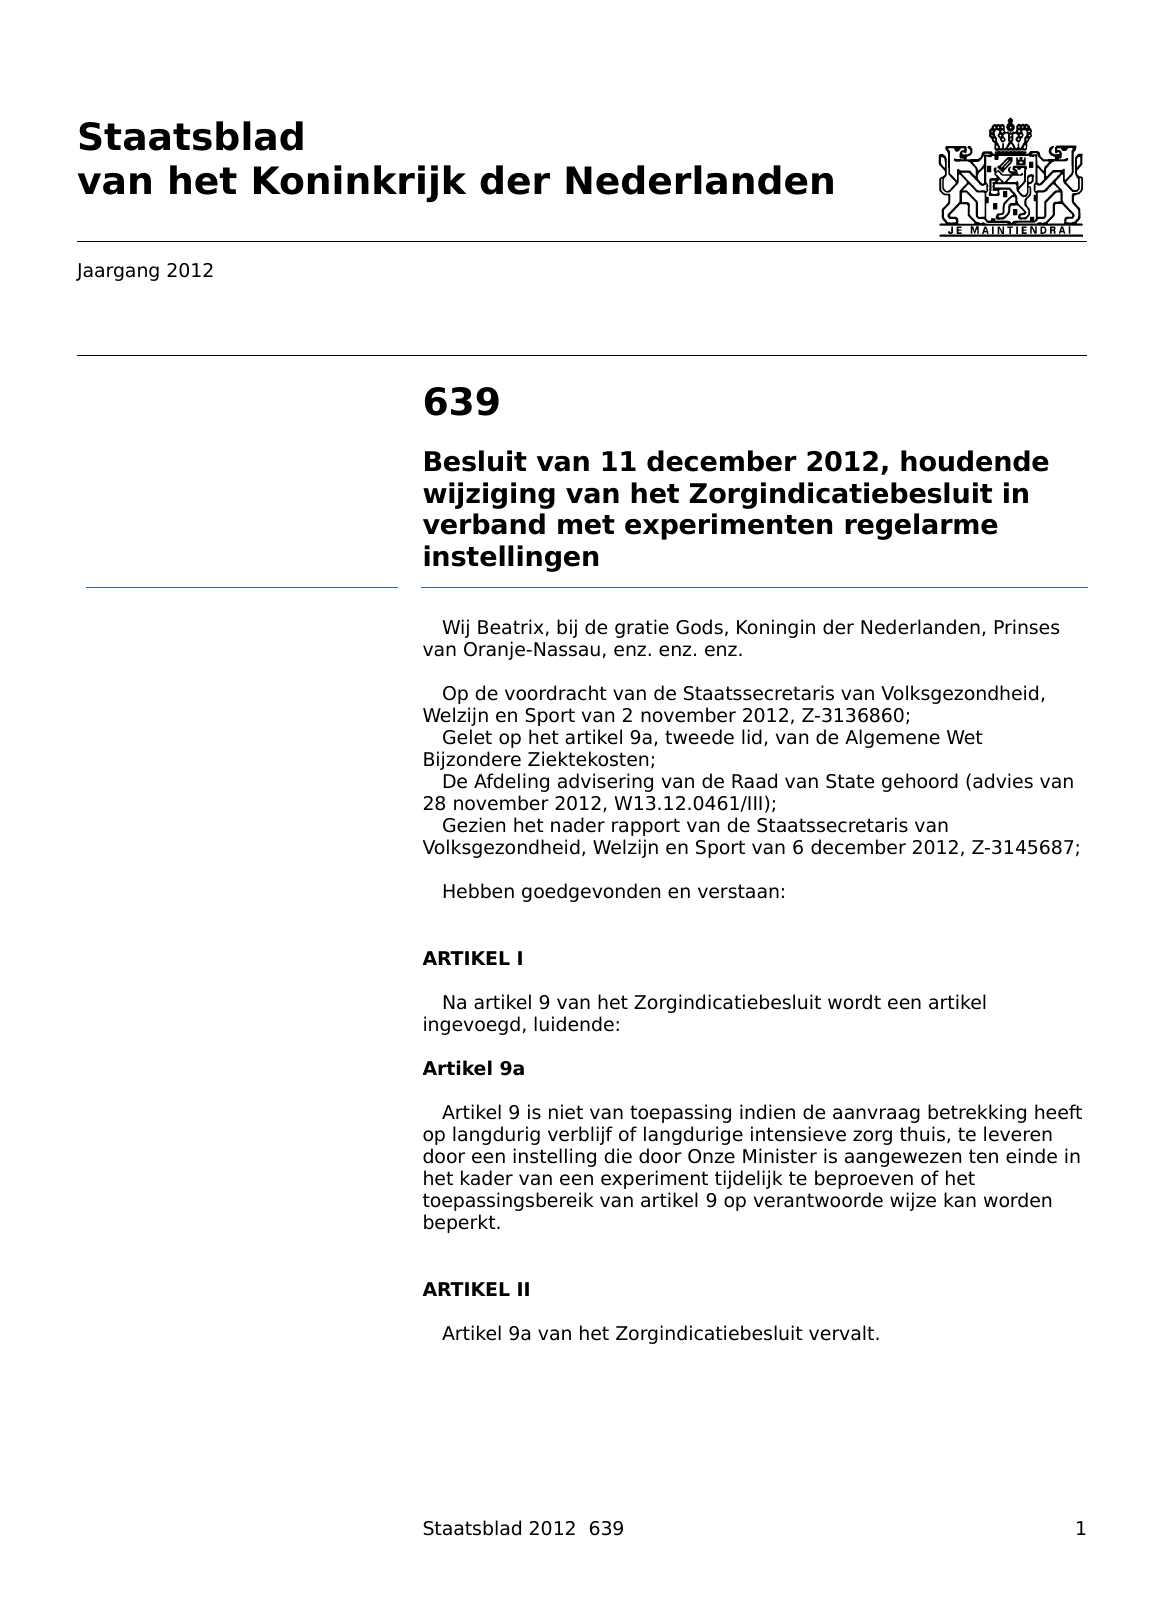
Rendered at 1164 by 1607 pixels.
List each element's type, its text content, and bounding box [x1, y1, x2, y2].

subtitle Artikel 9a [422, 1058, 1087, 1080]
table_cell Jaargang 2012 [77, 242, 1087, 355]
subtitle 639 [422, 381, 1087, 424]
text Wij Beatrix, bij de gratie Gods, Koningin der Nederlanden, Prinses van Oranje-Nassau, enz. enz. enz. [422, 617, 1087, 661]
table_header Staatsblad van het Koninkrijk der Nederlanden [77, 100, 886, 241]
subtitle ARTIKEL I [422, 948, 1087, 970]
text Artikel 9 is niet van toepassing indien de aanvraag betrekking heeft op langdurig verblijf of langdurige intensieve zorg thuis, te leveren door een instelling die door Onze Minister is aangewezen ten einde in het kader van een experiment tijdelijk te beproeven of het toepassingsbereik van artikel 9 op verantwoorde wijze kan worden beperkt. [422, 1102, 1087, 1234]
text Hebben goedgevonden en verstaan: [422, 881, 1087, 903]
text Besluit van 11 december 2012, houdende wijziging van het Zorgindicatiebesluit in verband met experimenten regelarme instellingen [422, 447, 1087, 573]
text Op de voordracht van de Staatssecretaris van Volksgezondheid, Welzijn en Sport van 2 november 2012, Z-3136860; [422, 683, 1087, 727]
text Na artikel 9 van het Zorgindicatiebesluit wordt een artikel ingevoegd, luidende: [422, 992, 1087, 1036]
table_header [886, 100, 1087, 241]
text De Afdeling advisering van de Raad van State gehoord (advies van 28 november 2012, W13.12.0461/III); [422, 771, 1087, 815]
text Gelet op het artikel 9a, tweede lid, van de Algemene Wet Bijzondere Ziektekosten; [422, 727, 1087, 771]
text Artikel 9a van het Zorgindicatiebesluit vervalt. [422, 1323, 1087, 1344]
text Gezien het nader rapport van de Staatssecretaris van Volksgezondheid, Welzijn en Sport van 6 december 2012, Z-3145687; [422, 815, 1087, 859]
picture [936, 115, 1087, 240]
subtitle ARTIKEL II [422, 1278, 1087, 1300]
